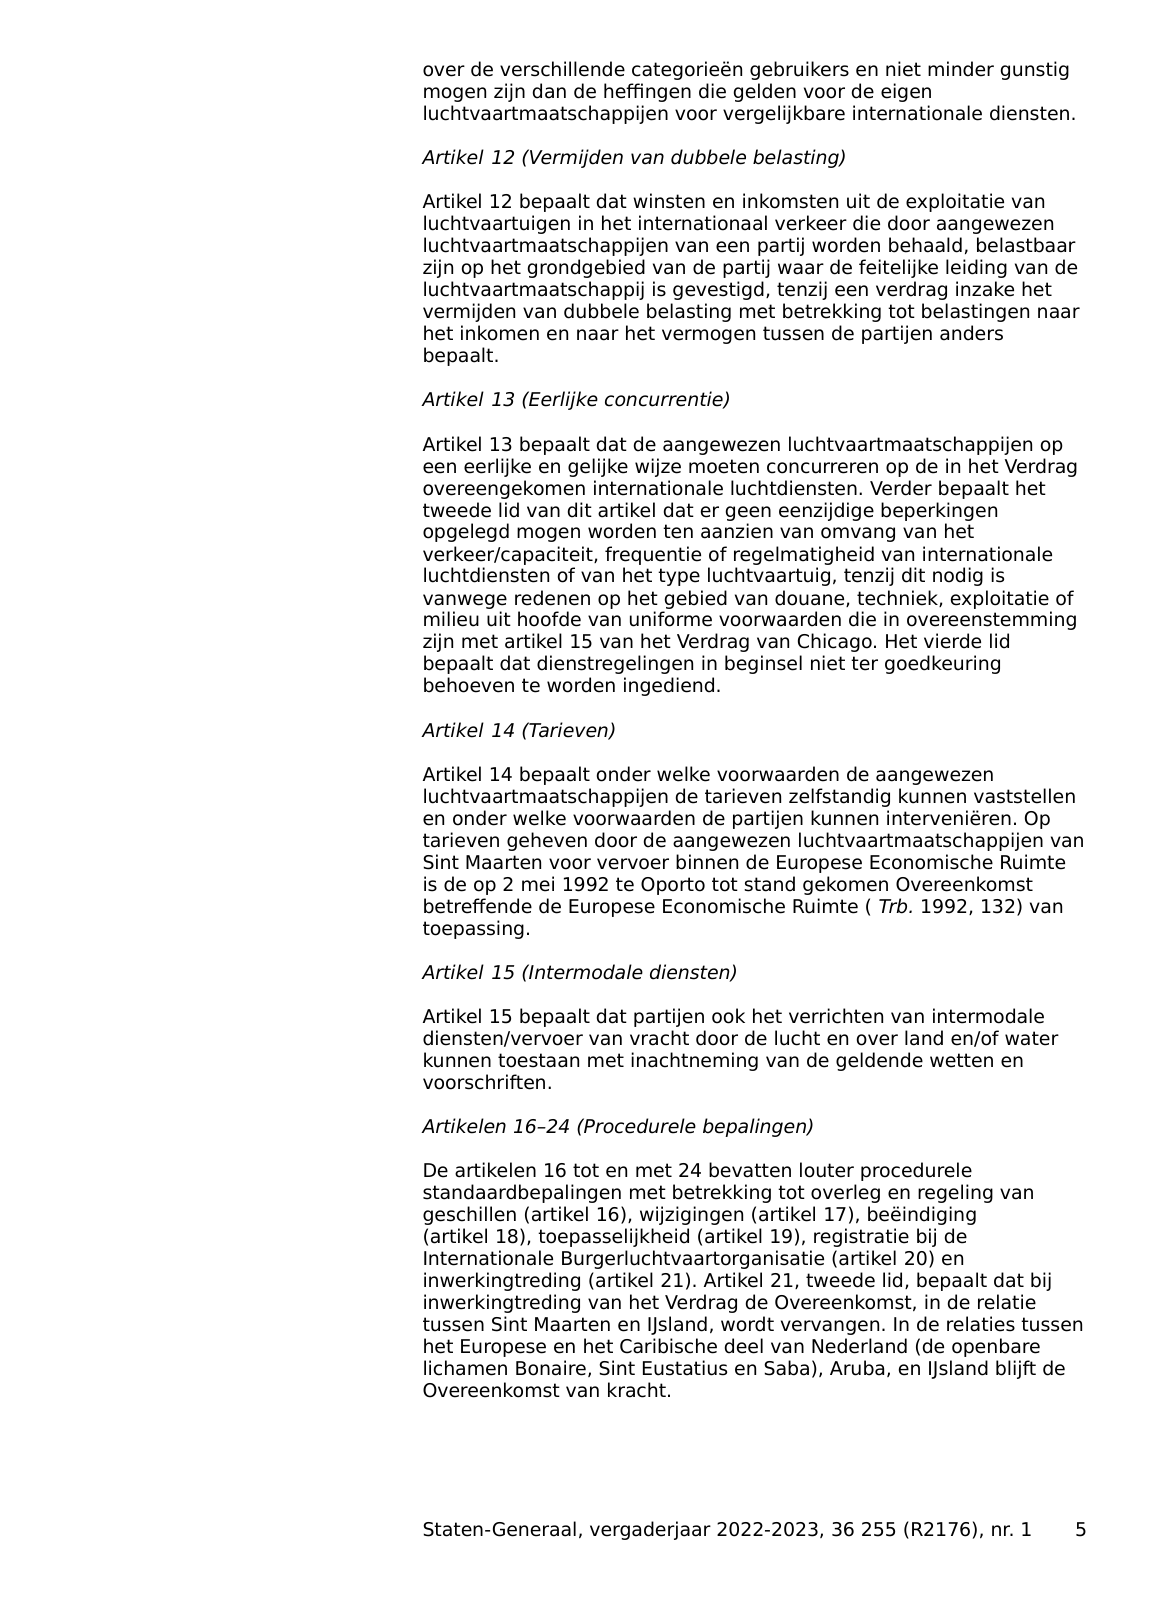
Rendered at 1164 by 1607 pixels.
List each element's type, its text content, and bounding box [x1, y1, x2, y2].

subtitle Artikel 14 (Tarieven) [422, 719, 1087, 741]
subtitle Artikel 12 (Vermijden van dubbele belasting) [422, 147, 1087, 169]
text Artikel 14 bepaalt onder welke voorwaarden de aangewezen luchtvaartmaatschappijen de tarieven zelfstandig kunnen vaststellen en onder welke voorwaarden de partijen kunnen interveniëren. Op tarieven geheven door de aangewezen luchtvaartmaatschappijen van Sint Maarten voor vervoer binnen de Europese Economische Ruimte is de op 2 mei 1992 te Oporto tot stand gekomen Overeenkomst betreffende de Europese Economische Ruimte ( Trb. 1992, 132) van toepassing. [422, 764, 1087, 939]
text Artikel 12 bepaalt dat winsten en inkomsten uit de exploitatie van luchtvaartuigen in het internationaal verkeer die door aangewezen luchtvaartmaatschappijen van een partij worden behaald, belastbaar zijn op het grondgebied van de partij waar de feitelijke leiding van de luchtvaartmaatschappij is gevestigd, tenzij een verdrag inzake het vermijden van dubbele belasting met betrekking tot belastingen naar het inkomen en naar het vermogen tussen de partijen anders bepaalt. [422, 191, 1087, 367]
text De artikelen 16 tot en met 24 bevatten louter procedurele standaardbepalingen met betrekking tot overleg en regeling van geschillen (artikel 16), wijzigingen (artikel 17), beëindiging (artikel 18), toepasselijkheid (artikel 19), registratie bij de Internationale Burgerluchtvaartorganisatie (artikel 20) en inwerkingtreding (artikel 21). Artikel 21, tweede lid, bepaalt dat bij inwerkingtreding van het Verdrag de Overeenkomst, in de relatie tussen Sint Maarten en IJsland, wordt vervangen. In de relaties tussen het Europese en het Caribische deel van Nederland (de openbare lichamen Bonaire, Sint Eustatius en Saba), Aruba, en IJsland blijft de Overeenkomst van kracht. [422, 1160, 1087, 1402]
text Artikel 13 bepaalt dat de aangewezen luchtvaartmaatschappijen op een eerlijke en gelijke wijze moeten concurreren op de in het Verdrag overeengekomen internationale luchtdiensten. Verder bepaalt het tweede lid van dit artikel dat er geen eenzijdige beperkingen opgelegd mogen worden ten aanzien van omvang van het verkeer/capaciteit, frequentie of regelmatigheid van internationale luchtdiensten of van het type luchtvaartuig, tenzij dit nodig is vanwege redenen op het gebied van douane, techniek, exploitatie of milieu uit hoofde van uniforme voorwaarden die in overeenstemming zijn met artikel 15 van het Verdrag van Chicago. Het vierde lid bepaalt dat dienstregelingen in beginsel niet ter goedkeuring behoeven te worden ingediend. [422, 433, 1087, 697]
subtitle Artikelen 16–24 (Procedurele bepalingen) [422, 1116, 1087, 1138]
text over de verschillende categorieën gebruikers en niet minder gunstig mogen zijn dan de heffingen die gelden voor de eigen luchtvaartmaatschappijen voor vergelijkbare internationale diensten. [422, 59, 1087, 125]
subtitle Artikel 13 (Eerlijke concurrentie) [422, 389, 1087, 411]
subtitle Artikel 15 (Intermodale diensten) [422, 962, 1087, 984]
text Artikel 15 bepaalt dat partijen ook het verrichten van intermodale diensten/vervoer van vracht door de lucht en over land en/of water kunnen toestaan met inachtneming van de geldende wetten en voorschriften. [422, 1006, 1087, 1094]
